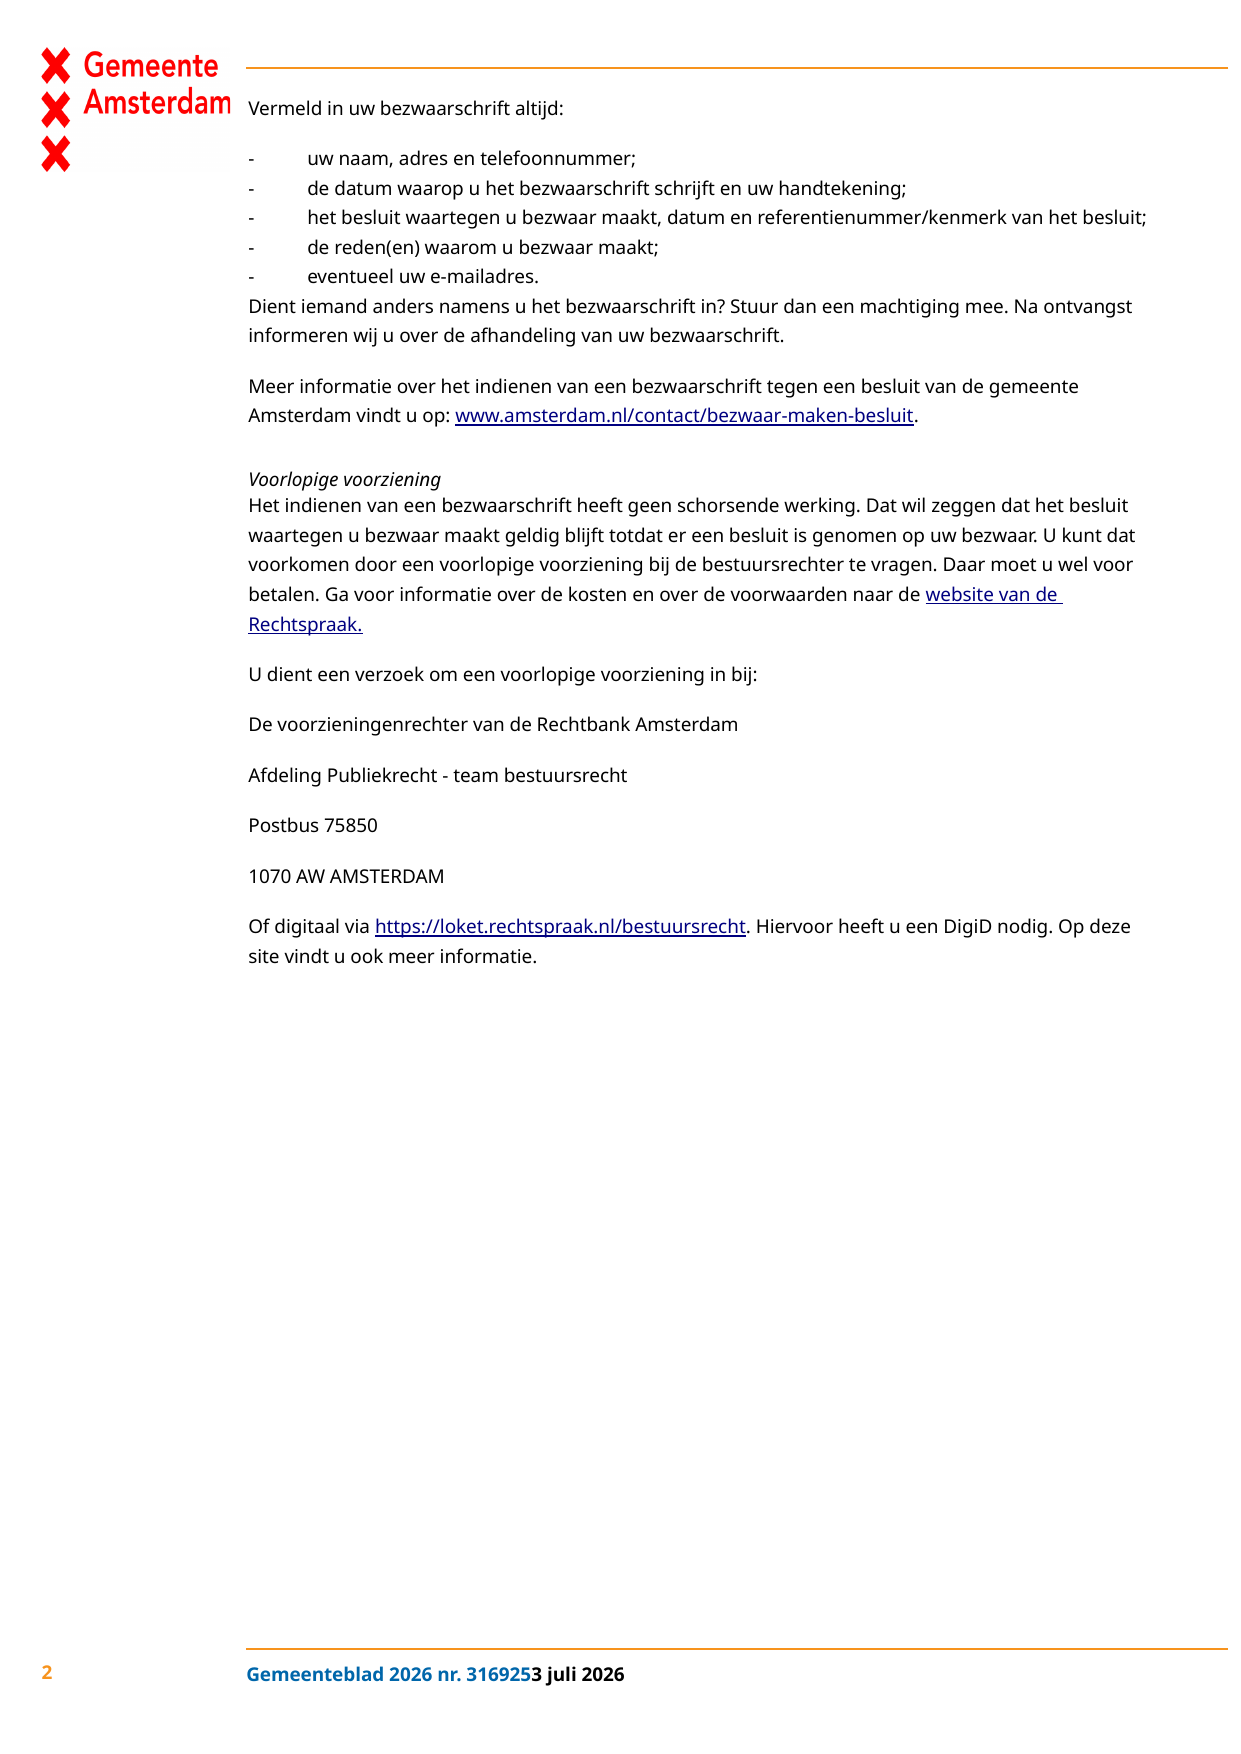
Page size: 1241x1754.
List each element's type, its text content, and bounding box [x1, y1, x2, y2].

picture [41, 47, 231, 172]
text Voorlopige voorziening [248, 467, 1152, 492]
text Afdeling Publiekrecht - team bestuursrecht [248, 762, 1152, 788]
text Meer informatie over het indienen van een bezwaarschrift tegen een besluit van de gemeente Amsterdam vindt u op: www.amsterdam.nl/contact/bezwaar-maken-besluit. [248, 373, 1152, 428]
text Dient iemand anders namens u het bezwaarschrift in? Stuur dan een machtiging mee. Na ontvangst informeren wij u over de afhandeling van uw bezwaarschrift. [248, 293, 1152, 348]
list uw naam, adres en telefoonnummer; [248, 145, 1152, 171]
text Vermeld in uw bezwaarschrift altijd: [248, 95, 1152, 121]
list de reden(en) waarom u bezwaar maakt; [248, 234, 1152, 260]
text U dient een verzoek om een voorlopige voorziening in bij: [248, 661, 1152, 687]
text Postbus 75850 [248, 812, 1152, 838]
text Het indienen van een bezwaarschrift heeft geen schorsende werking. Dat wil zeggen dat het besluit waartegen u bezwaar maakt geldig blijft totdat er een besluit is genomen op uw bezwaar. U kunt dat voorkomen door een voorlopige voorziening bij de bestuursrechter te vragen. Daar moet u wel voor betalen. Ga voor informatie over de kosten en over de voorwaarden naar de website van de Rechtspraak. [248, 492, 1152, 636]
list het besluit waartegen u bezwaar maakt, datum en referentienummer/kenmerk van het besluit; [248, 204, 1152, 230]
text 1070 AW AMSTERDAM [248, 863, 1152, 888]
list de datum waarop u het bezwaarschrift schrijft en uw handtekening; [248, 175, 1152, 201]
text De voorzieningenrechter van de Rechtbank Amsterdam [248, 712, 1152, 737]
list eventueel uw e-mailadres. [248, 263, 1152, 289]
text Of digitaal via https://loket.rechtspraak.nl/bestuursrecht. Hiervoor heeft u een DigiD nodig. Op deze site vindt u ook meer informatie. [248, 913, 1152, 968]
